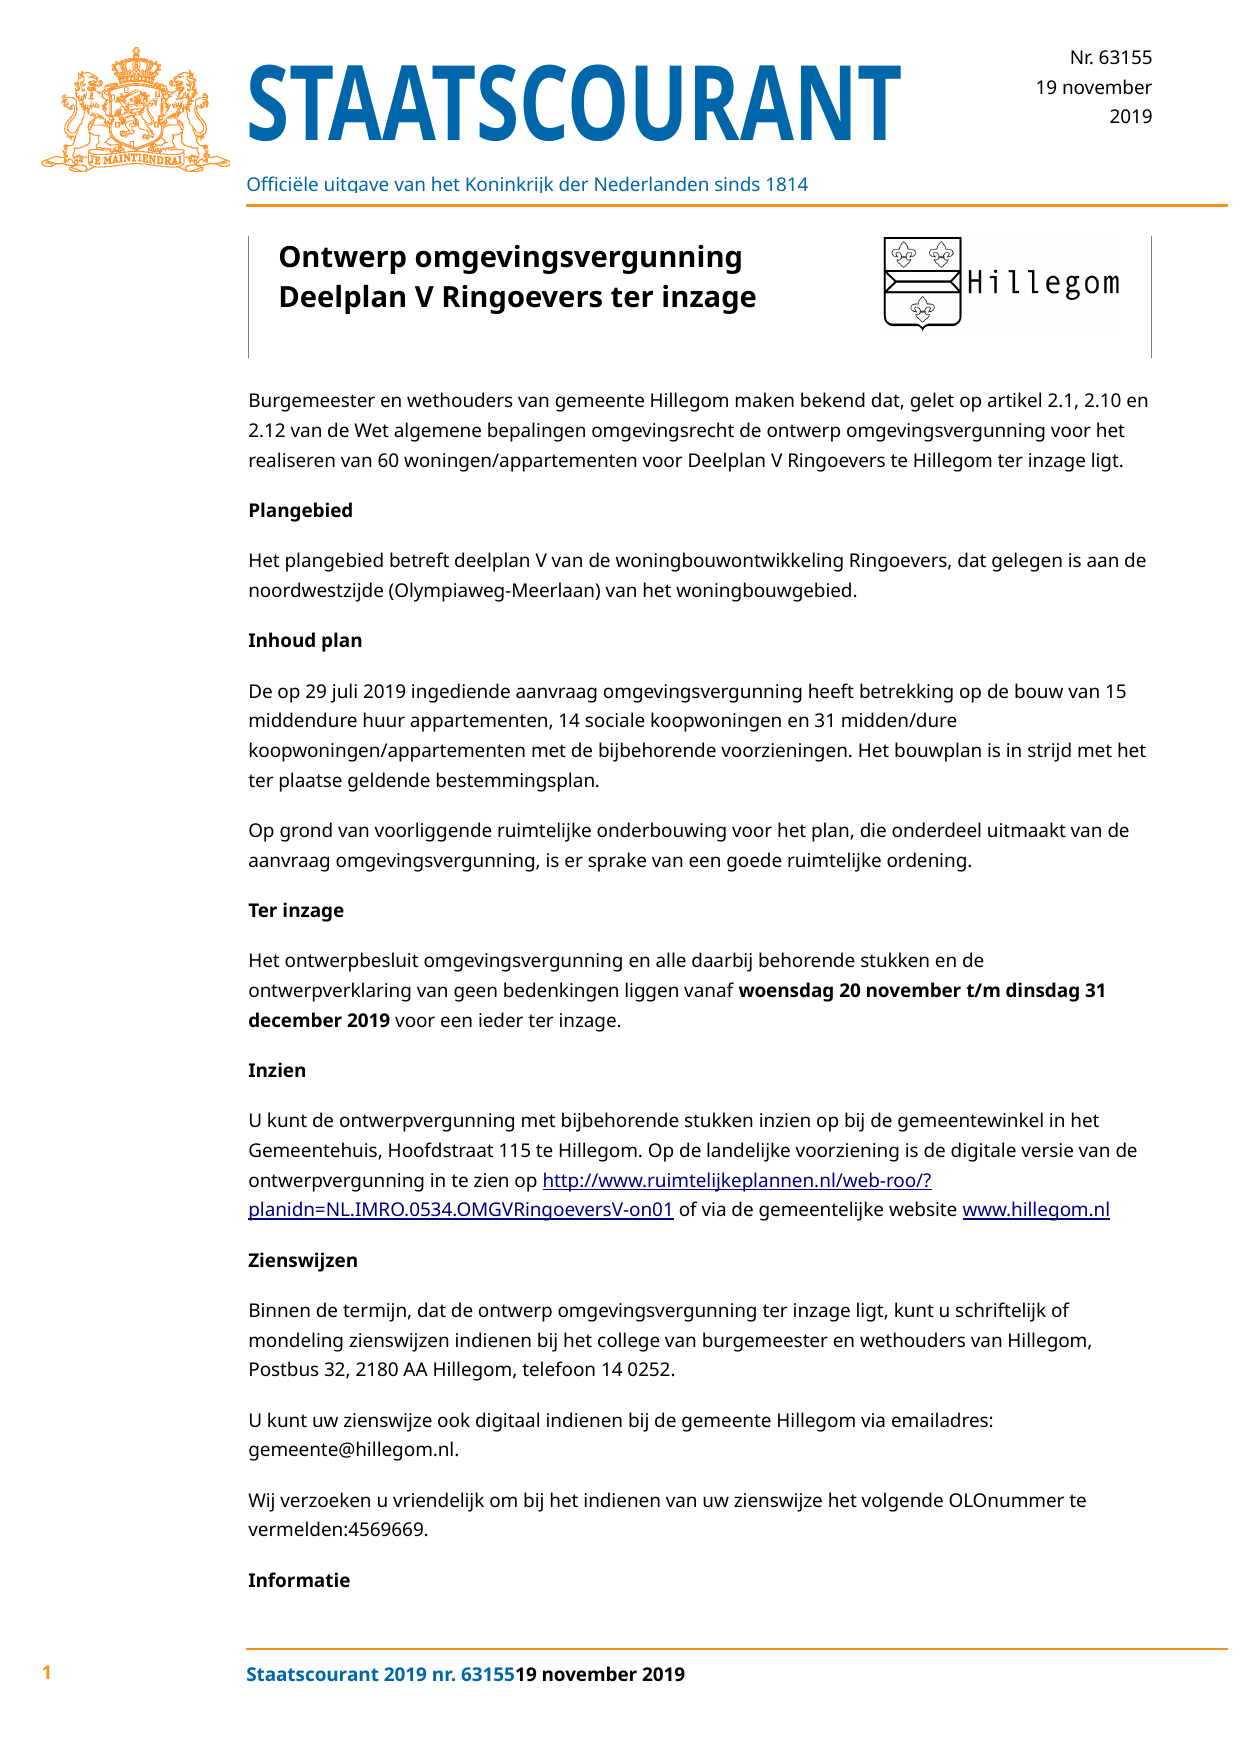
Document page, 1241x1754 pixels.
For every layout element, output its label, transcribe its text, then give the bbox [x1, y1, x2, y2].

text Binnen de termijn, dat de ontwerp omgevingsvergunning ter inzage ligt, kunt u schriftelijk of mondeling zienswijzen indienen bij het college van burgemeester en wethouders van Hillegom, Postbus 32, 2180 AA Hillegom, telefoon 14 0252. [248, 1297, 1152, 1382]
table_header Ontwerp omgevingsvergunning Deelplan V Ringoevers ter inzage [249, 236, 850, 358]
text De op 29 juli 2019 ingediende aanvraag omgevingsvergunning heeft betrekking op de bouw van 15 middendure huur appartementen, 14 sociale koopwoningen en 31 midden/dure koopwoningen/appartementen met de bijbehorende voorzieningen. Het bouwplan is in strijd met het ter plaatse geldende bestemmingsplan. [248, 678, 1152, 793]
table_header [850, 236, 882, 332]
text Wij verzoeken u vriendelijk om bij het indienen van uw zienswijze het volgende OLOnummer te vermelden:4569669. [248, 1487, 1152, 1542]
text Zienswijzen [248, 1247, 1152, 1273]
picture [41, 47, 231, 172]
text Het ontwerpbesluit omgevingsvergunning en alle daarbij behorende stukken en de ontwerpverklaring van geen bedenkingen liggen vanaf woensdag 20 november t/m dinsdag 31 december 2019 voor een ieder ter inzage. [248, 948, 1152, 1033]
table_header [1119, 236, 1151, 332]
text Op grond van voorliggende ruimtelijke onderbouwing voor het plan, die onderdeel uitmaakt van de aanvraag omgevingsvergunning, is er sprake van een goede ruimtelijke ordening. [248, 817, 1152, 873]
text Informatie [248, 1567, 1152, 1593]
text Inzien [248, 1057, 1152, 1083]
table_header [850, 333, 1151, 358]
text U kunt uw zienswijze ook digitaal indienen bij de gemeente Hillegom via emailadres: gemeente@hillegom.nl. [248, 1407, 1152, 1462]
text Burgemeester en wethouders van gemeente Hillegom maken bekend dat, gelet op artikel 2.1, 2.10 en 2.12 van de Wet algemene bepalingen omgevingsrecht de ontwerp omgevingsvergunning voor het realiseren van 60 woningen/appartementen voor Deelplan V Ringoevers te Hillegom ter inzage ligt. [248, 388, 1152, 473]
text Ter inzage [248, 897, 1152, 923]
text Inhoud plan [248, 628, 1152, 653]
text Plangebied [248, 497, 1152, 523]
text Het plangebied betreft deelplan V van de woningbouwontwikkeling Ringoevers, dat gelegen is aan de noordwestzijde (Olympiaweg-Meerlaan) van het woningbouwgebied. [248, 548, 1152, 603]
text U kunt de ontwerpvergunning met bijbehorende stukken inzien op bij de gemeentewinkel in het Gemeentehuis, Hoofdstraat 115 te Hillegom. Op de landelijke voorziening is de digitale versie van de ontwerpvergunning in te zien op http://www.ruimtelijkeplannen.nl/web-roo/?planidn=NL.IMRO.0534.OMGVRingoeversV-on01 of via de gemeentelijke website www.hillegom.nl [248, 1108, 1152, 1222]
picture [882, 236, 1119, 333]
